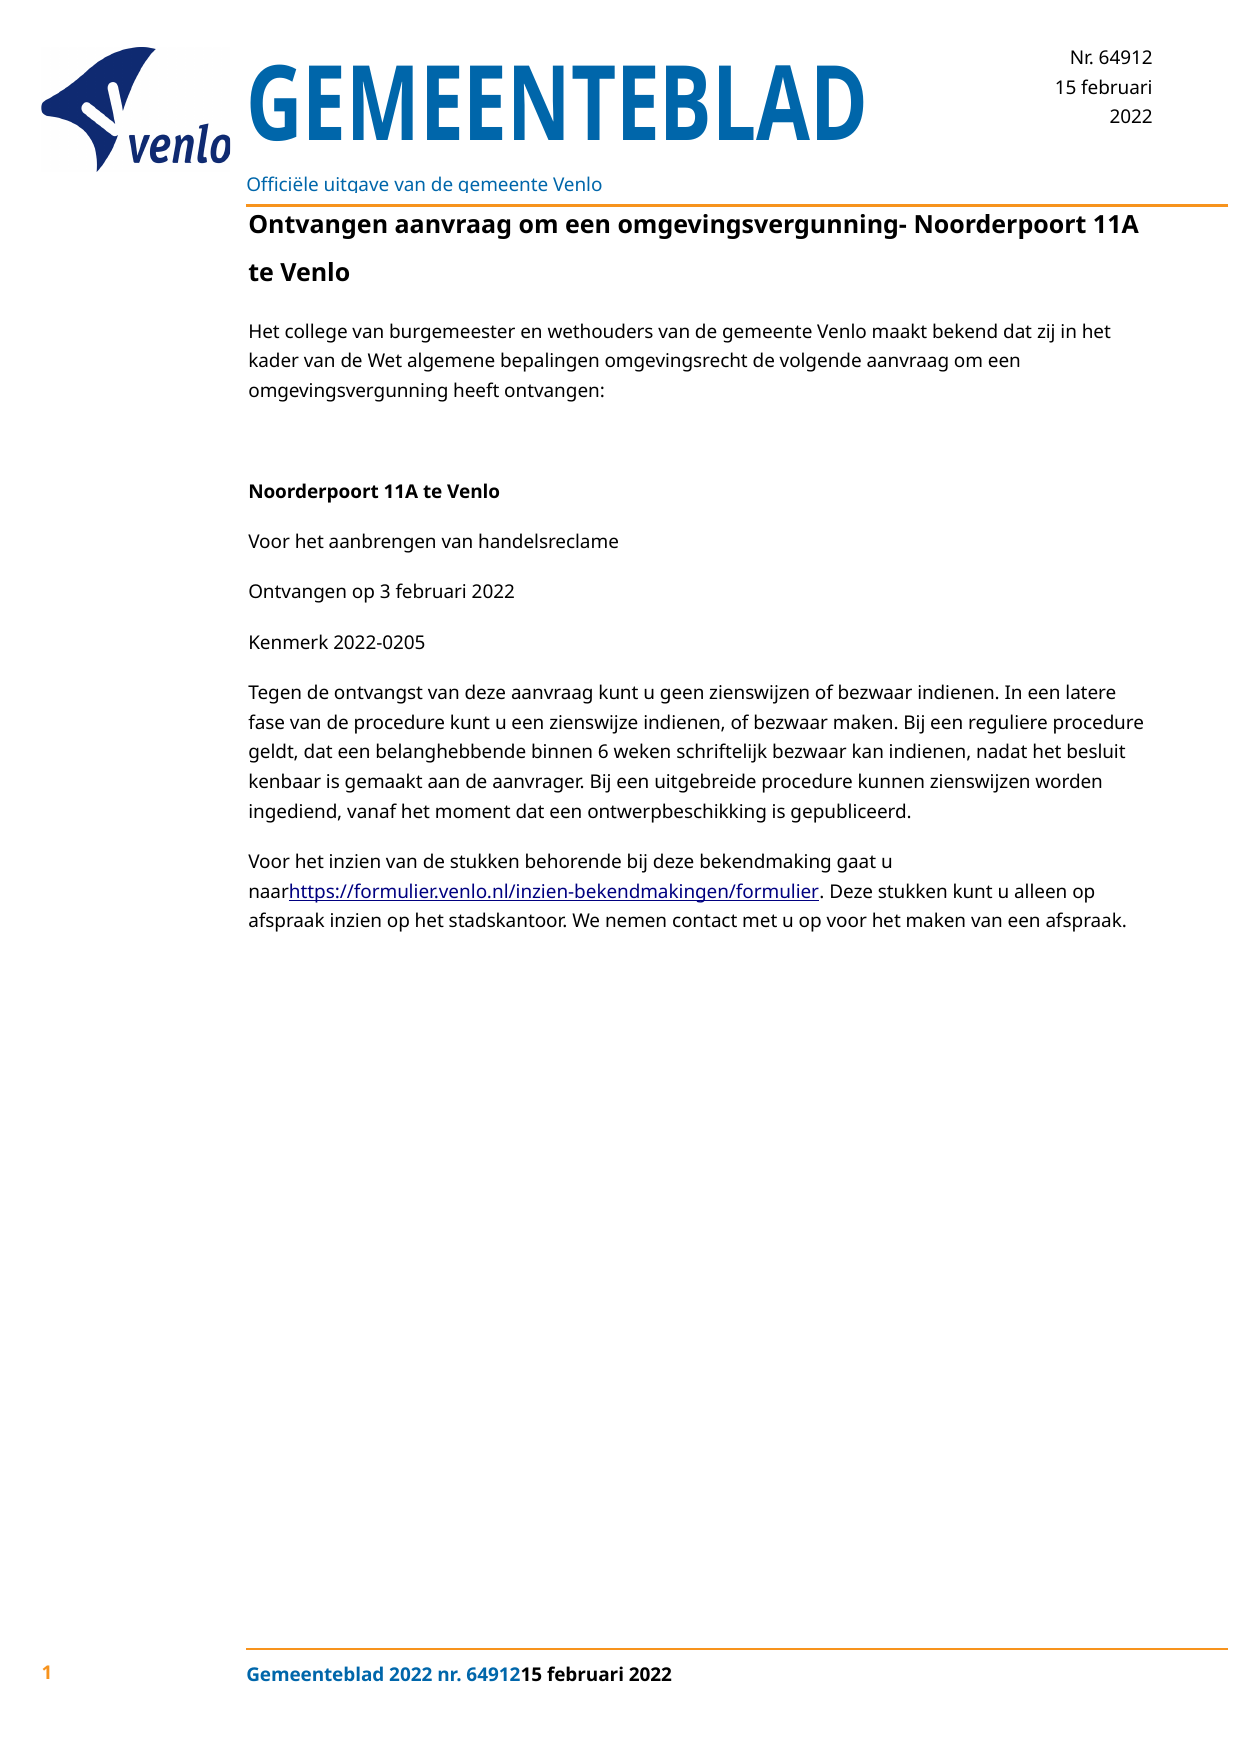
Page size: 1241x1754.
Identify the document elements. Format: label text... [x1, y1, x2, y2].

text Voor het inzien van de stukken behorende bij deze bekendmaking gaat u naarhttps://formulier.venlo.nl/inzien-bekendmakingen/formulier. Deze stukken kunt u alleen op afspraak inzien op het stadskantoor. We nemen contact met u op voor het maken van een afspraak. [248, 848, 1152, 933]
text Het college van burgemeester en wethouders van de gemeente Venlo maakt bekend dat zij in het kader van de Wet algemene bepalingen omgevingsrecht de volgende aanvraag om een omgevingsvergunning heeft ontvangen: [248, 318, 1152, 403]
text Ontvangen op 3 februari 2022 [248, 579, 1152, 604]
text Kenmerk 2022-0205 [248, 629, 1152, 655]
text Ontvangen aanvraag om een omgevingsvergunning- Noorderpoort 11A te Venlo [248, 207, 1152, 288]
picture [41, 47, 231, 172]
text Noorderpoort 11A te Venlo [248, 478, 1152, 504]
text Tegen de ontvangst van deze aanvraag kunt u geen zienswijzen of bezwaar indienen. In een latere fase van de procedure kunt u een zienswijze indienen, of bezwaar maken. Bij een reguliere procedure geldt, dat een belanghebbende binnen 6 weken schriftelijk bezwaar kan indienen, nadat het besluit kenbaar is gemaakt aan de aanvrager. Bij een uitgebreide procedure kunnen zienswijzen worden ingediend, vanaf het moment dat een ontwerpbeschikking is gepubliceerd. [248, 679, 1152, 824]
text Voor het aanbrengen van handelsreclame [248, 528, 1152, 554]
